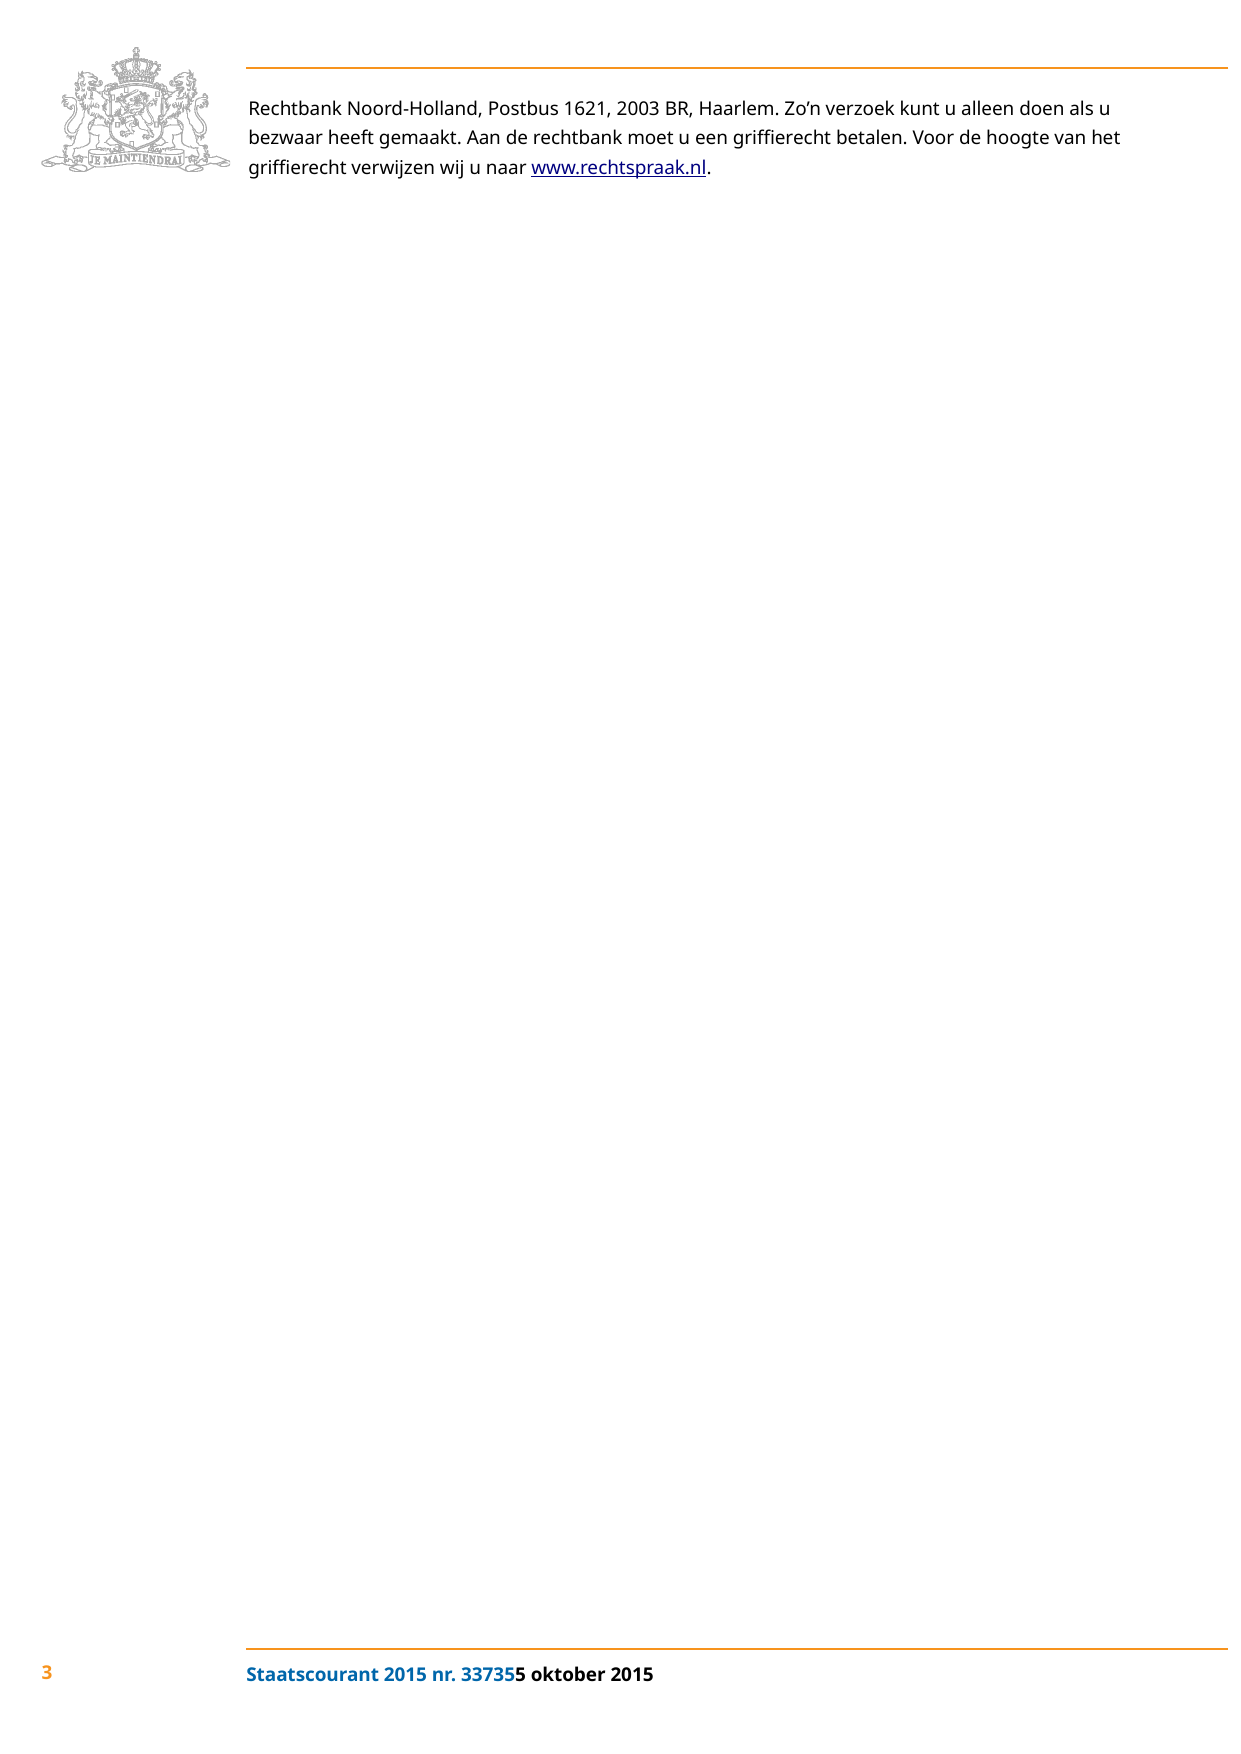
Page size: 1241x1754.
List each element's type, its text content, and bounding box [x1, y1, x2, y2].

text Rechtbank Noord-Holland, Postbus 1621, 2003 BR, Haarlem. Zo’n verzoek kunt u alleen doen als u bezwaar heeft gemaakt. Aan de rechtbank moet u een griffierecht betalen. Voor de hoogte van het griffierecht verwijzen wij u naar www.rechtspraak.nl. [248, 95, 1152, 180]
picture [41, 47, 231, 172]
